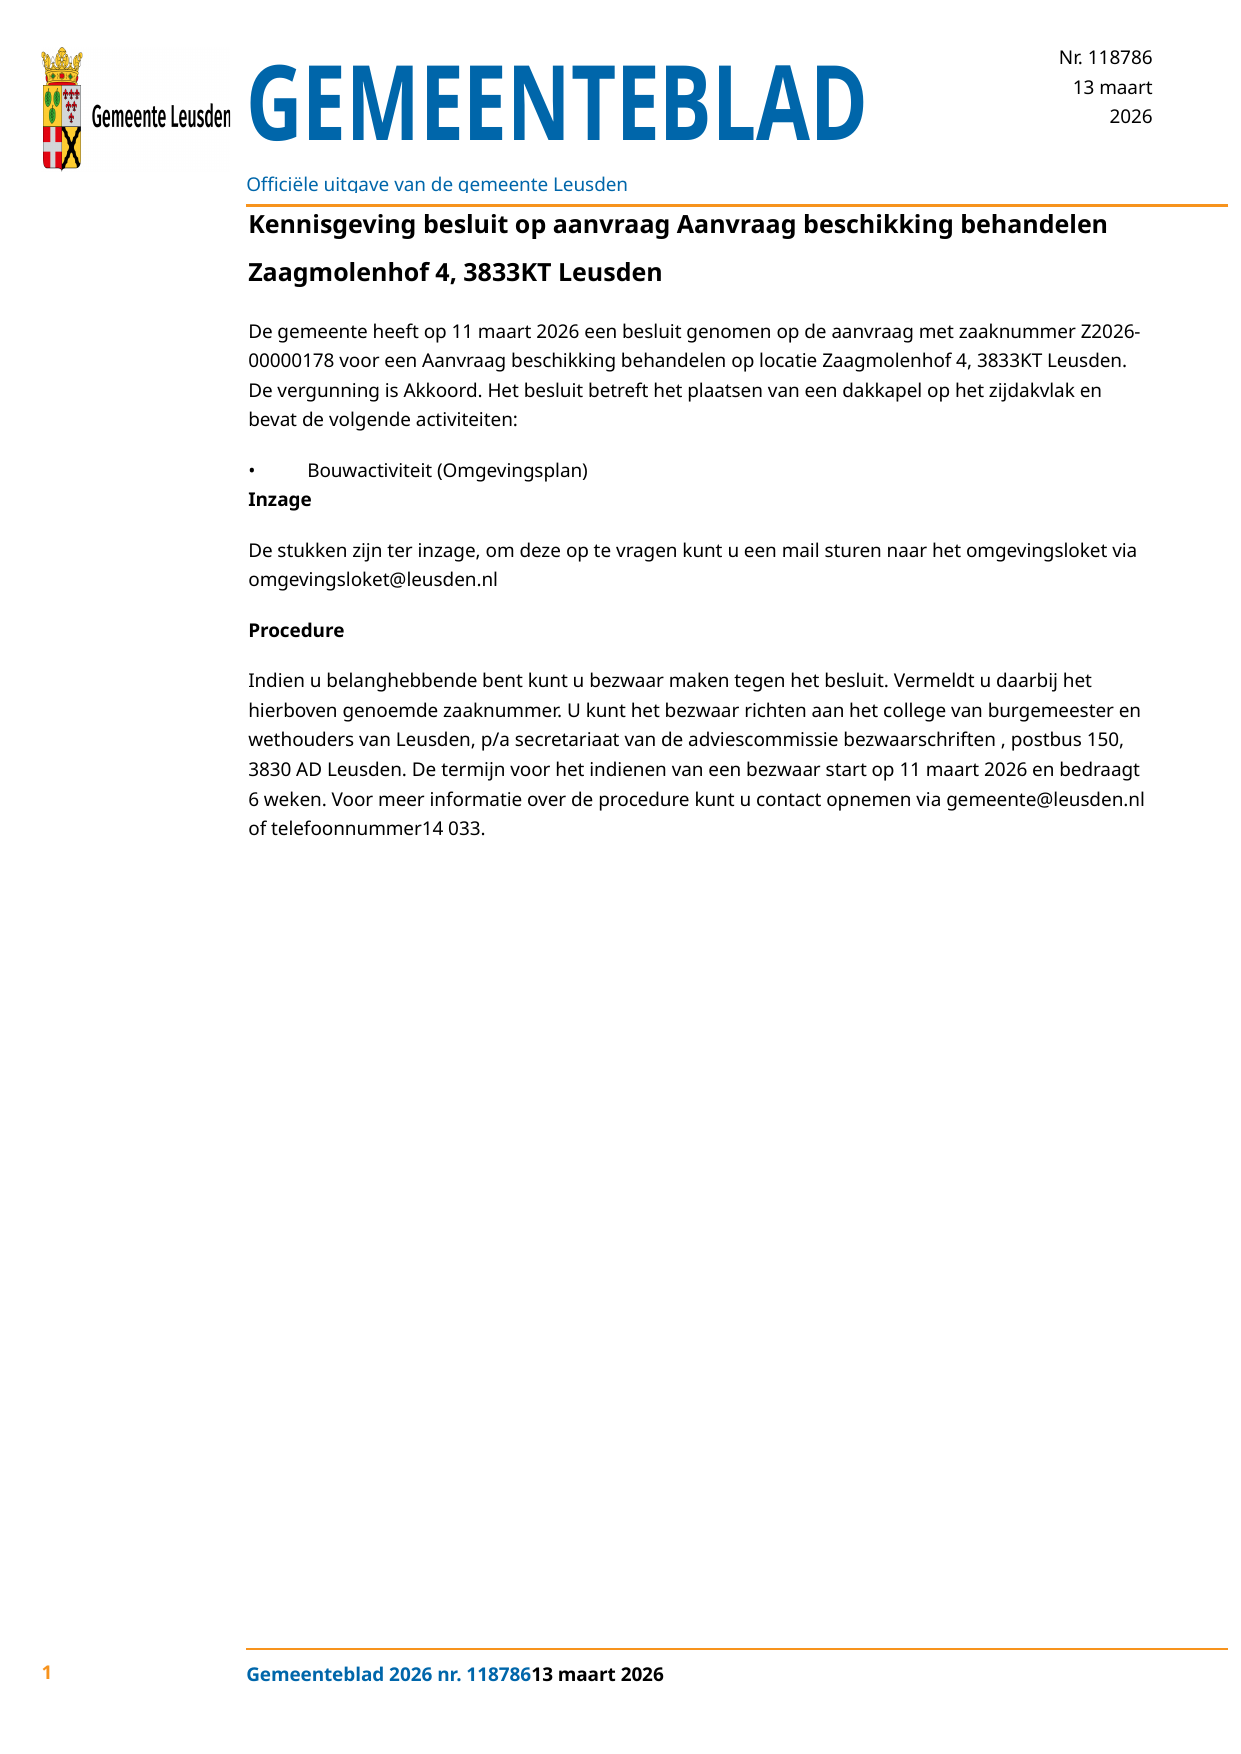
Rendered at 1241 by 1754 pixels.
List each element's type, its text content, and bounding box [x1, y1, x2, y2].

text Kennisgeving besluit op aanvraag Aanvraag beschikking behandelen Zaagmolenhof 4, 3833KT Leusden [248, 207, 1152, 288]
text Indien u belanghebbende bent kunt u bezwaar maken tegen het besluit. Vermeldt u daarbij het hierboven genoemde zaaknummer. U kunt het bezwaar richten aan het college van burgemeester en wethouders van Leusden, p/a secretariaat van de adviescommissie bezwaarschriften , postbus 150, 3830 AD Leusden. De termijn voor het indienen van een bezwaar start op 11 maart 2026 en bedraagt 6 weken. Voor meer informatie over de procedure kunt u contact opnemen via gemeente@leusden.nl of telefoonnummer14 033. [248, 667, 1152, 841]
list Bouwactiviteit (Omgevingsplan) [248, 457, 1152, 483]
text Procedure [248, 617, 1152, 643]
text De gemeente heeft op 11 maart 2026 een besluit genomen op de aanvraag met zaaknummer Z2026-00000178 voor een Aanvraag beschikking behandelen op locatie Zaagmolenhof 4, 3833KT Leusden. De vergunning is Akkoord. Het besluit betreft het plaatsen van een dakkapel op het zijdakvlak en bevat de volgende activiteiten: [248, 318, 1152, 432]
picture [41, 47, 231, 172]
text Inzage [248, 487, 1152, 512]
text De stukken zijn ter inzage, om deze op te vragen kunt u een mail sturen naar het omgevingsloket via omgevingsloket@leusden.nl [248, 537, 1152, 592]
